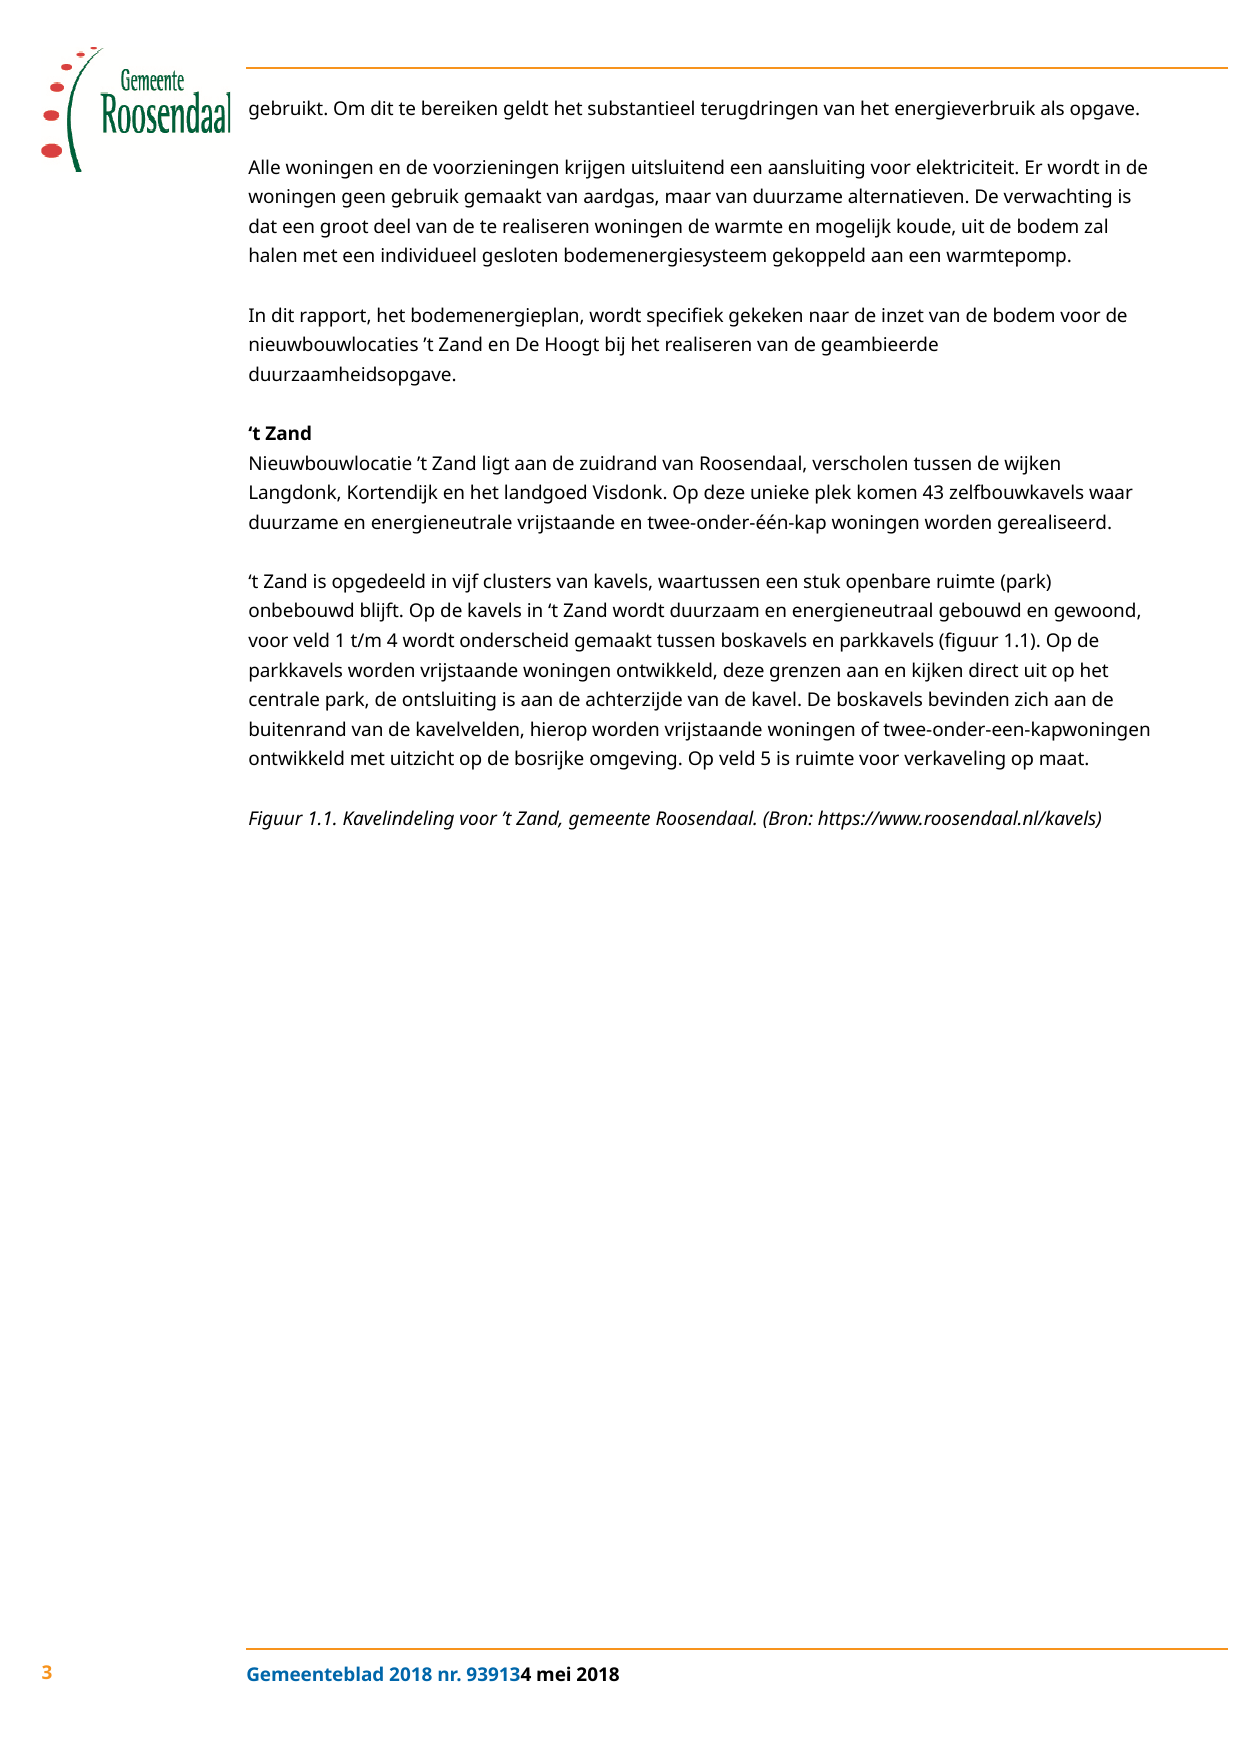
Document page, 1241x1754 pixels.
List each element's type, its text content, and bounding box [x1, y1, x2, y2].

text ‘t Zand is opgedeeld in vijf clusters van kavels, waartussen een stuk openbare ruimte (park) onbebouwd blijft. Op de kavels in ‘t Zand wordt duurzaam en energieneutraal gebouwd en gewoond, voor veld 1 t/m 4 wordt onderscheid gemaakt tussen boskavels en parkkavels (figuur 1.1). Op de parkkavels worden vrijstaande woningen ontwikkeld, deze grenzen aan en kijken direct uit op het centrale park, de ontsluiting is aan de achterzijde van de kavel. De boskavels bevinden zich aan de buitenrand van de kavelvelden, hierop worden vrijstaande woningen of twee-onder-een-kapwoningen ontwikkeld met uitzicht op de bosrijke omgeving. Op veld 5 is ruimte voor verkaveling op maat. [248, 568, 1152, 771]
text In dit rapport, het bodemenergieplan, wordt specifiek gekeken naar de inzet van de bodem voor de nieuwbouwlocaties ’t Zand en De Hoogt bij het realiseren van de geambieerde duurzaamheidsopgave. [248, 302, 1152, 387]
picture [41, 47, 231, 172]
text Figuur 1.1. Kavelindeling voor ’t Zand, gemeente Roosendaal. (Bron: https://www.roosendaal.nl/kavels) [248, 805, 1152, 831]
text Alle woningen en de voorzieningen krijgen uitsluitend een aansluiting voor elektriciteit. Er wordt in de woningen geen gebruik gemaakt van aardgas, maar van duurzame alternatieven. De verwachting is dat een groot deel van de te realiseren woningen de warmte en mogelijk koude, uit de bodem zal halen met een individueel gesloten bodemenergiesysteem gekoppeld aan een warmtepomp. [248, 154, 1152, 268]
text ‘t Zand [248, 420, 1152, 446]
text Nieuwbouwlocatie ’t Zand ligt aan de zuidrand van Roosendaal, verscholen tussen de wijken Langdonk, Kortendijk en het landgoed Visdonk. Op deze unieke plek komen 43 zelfbouwkavels waar duurzame en energieneutrale vrijstaande en twee-onder-één-kap woningen worden gerealiseerd. [248, 450, 1152, 535]
text gebruikt. Om dit te bereiken geldt het substantieel terugdringen van het energieverbruik als opgave. [248, 95, 1152, 121]
